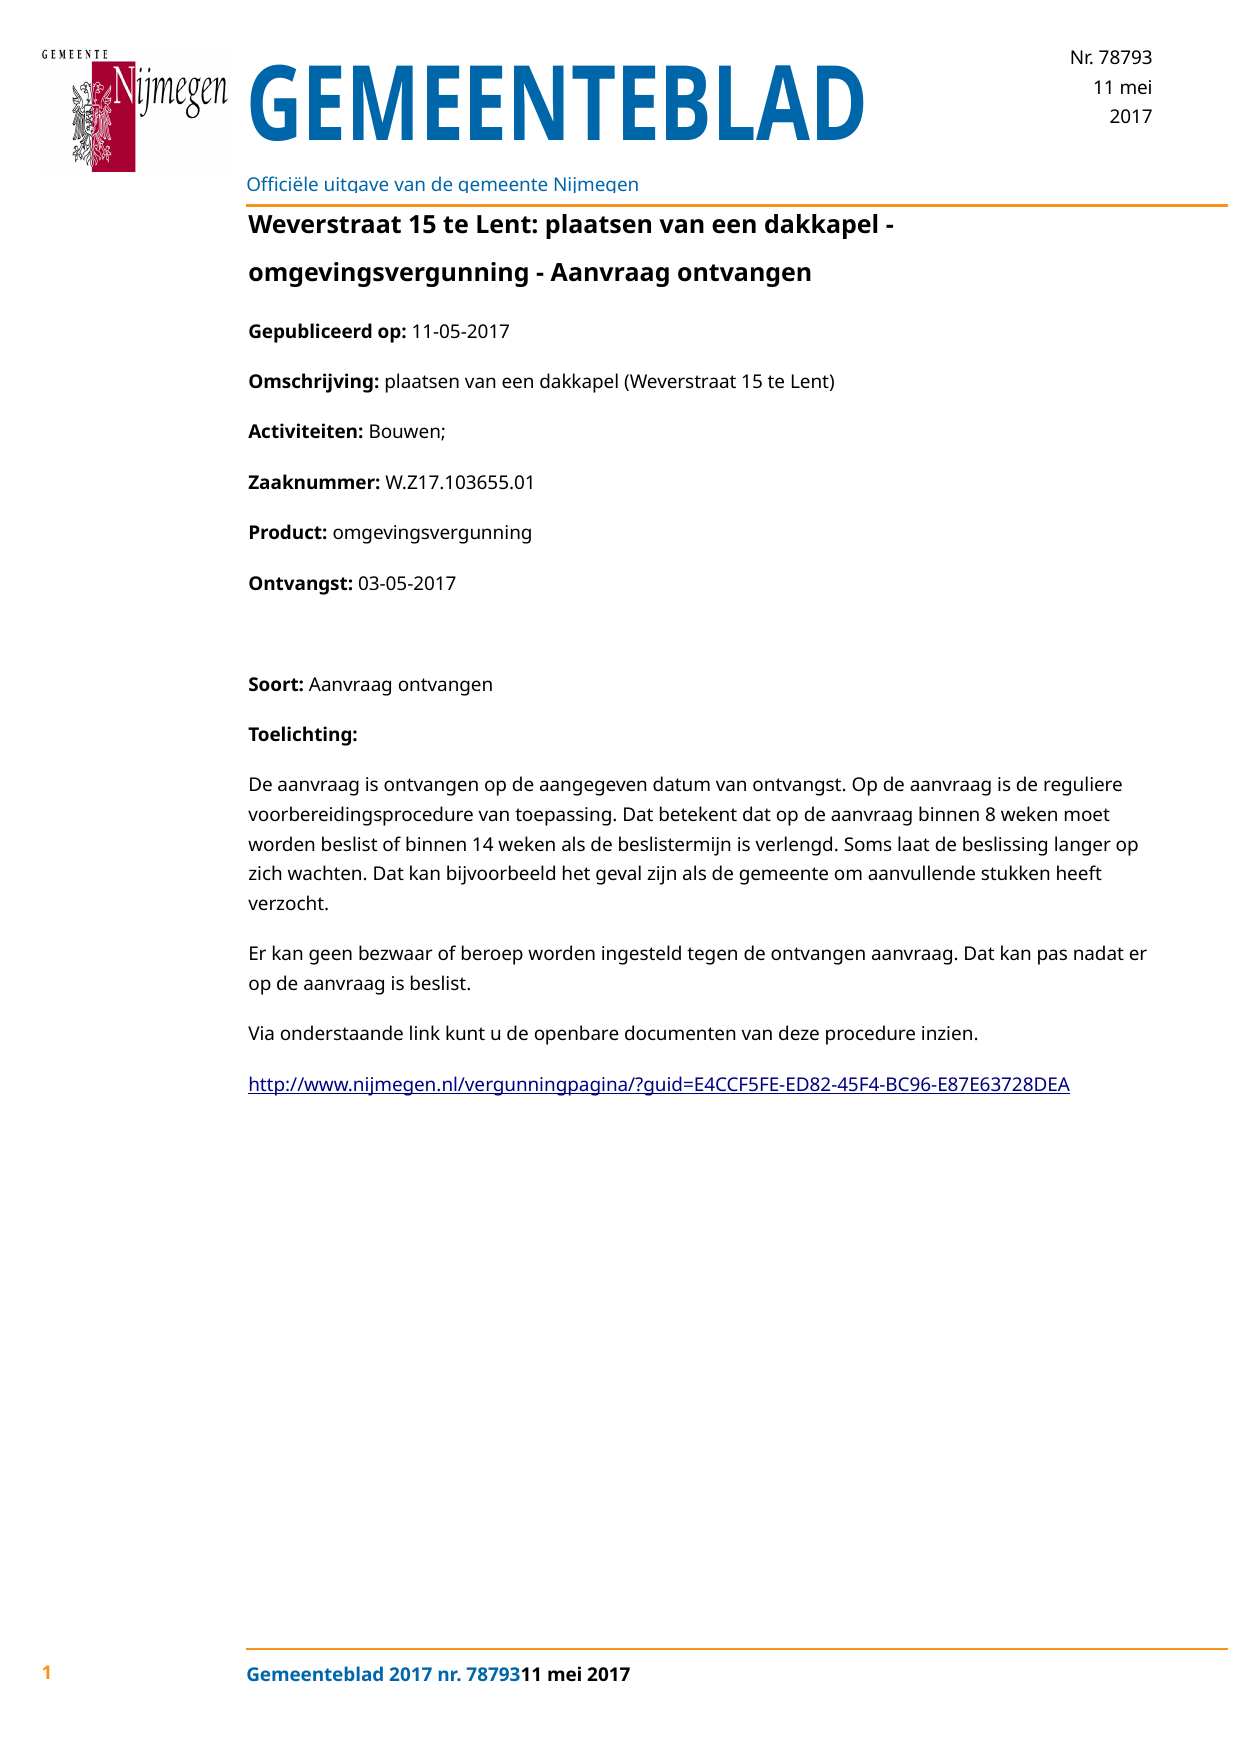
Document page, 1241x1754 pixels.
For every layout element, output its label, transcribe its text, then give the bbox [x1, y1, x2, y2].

text Gepubliceerd op: 11-05-2017 [248, 318, 1152, 344]
text Via onderstaande link kunt u de openbare documenten van deze procedure inzien. [248, 1020, 1152, 1046]
text Toelichting: [248, 721, 1152, 747]
text Zaaknummer: W.Z17.103655.01 [248, 469, 1152, 495]
text De aanvraag is ontvangen op de aangegeven datum van ontvangst. Op de aanvraag is de reguliere voorbereidingsprocedure van toepassing. Dat betekent dat op de aanvraag binnen 8 weken moet worden beslist of binnen 14 weken als de beslistermijn is verlengd. Soms laat de beslissing langer op zich wachten. Dat kan bijvoorbeeld het geval zijn als de gemeente om aanvullende stukken heeft verzocht. [248, 772, 1152, 916]
text Er kan geen bezwaar of beroep worden ingesteld tegen de ontvangen aanvraag. Dat kan pas nadat er op de aanvraag is beslist. [248, 940, 1152, 996]
picture [41, 47, 231, 172]
text Soort: Aanvraag ontvangen [248, 671, 1152, 697]
text Weverstraat 15 te Lent: plaatsen van een dakkapel - omgevingsvergunning - Aanvraag ontvangen [248, 207, 1152, 288]
text Ontvangst: 03-05-2017 [248, 570, 1152, 596]
text http://www.nijmegen.nl/vergunningpagina/?guid=E4CCF5FE-ED82-45F4-BC96-E87E63728DEA [248, 1071, 1152, 1097]
text Product: omgevingsvergunning [248, 519, 1152, 545]
text Omschrijving: plaatsen van een dakkapel (Weverstraat 15 te Lent) [248, 368, 1152, 394]
text Activiteiten: Bouwen; [248, 419, 1152, 444]
